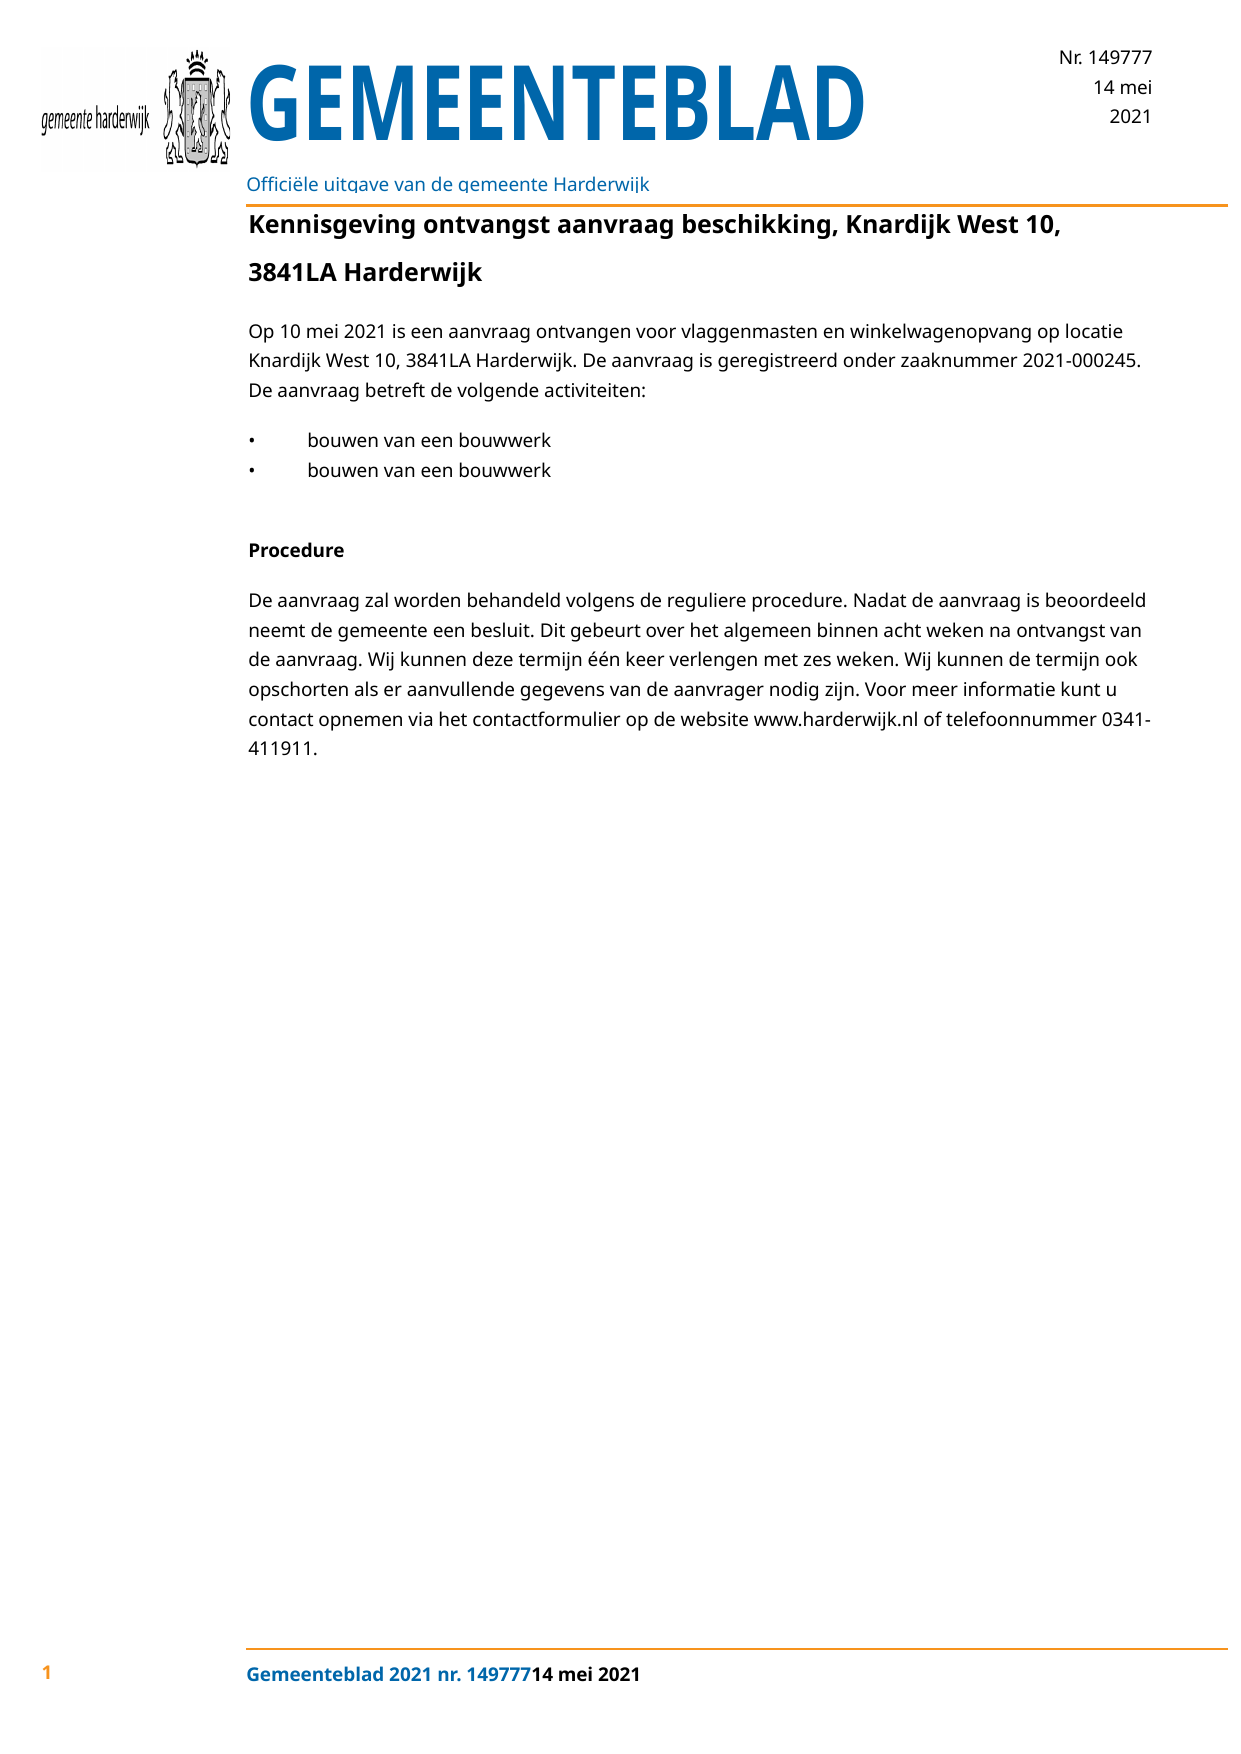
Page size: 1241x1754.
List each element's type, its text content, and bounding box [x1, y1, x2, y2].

list bouwen van een bouwwerk [248, 457, 1152, 483]
text De aanvraag zal worden behandeld volgens de reguliere procedure. Nadat de aanvraag is beoordeeld neemt de gemeente een besluit. Dit gebeurt over het algemeen binnen acht weken na ontvangst van de aanvraag. Wij kunnen deze termijn één keer verlengen met zes weken. Wij kunnen de termijn ook opschorten als er aanvullende gegevens van de aanvrager nodig zijn. Voor meer informatie kunt u contact opnemen via het contactformulier op de website www.harderwijk.nl of telefoonnummer 0341-411911. [248, 587, 1152, 761]
text Kennisgeving ontvangst aanvraag beschikking, Knardijk West 10, 3841LA Harderwijk [248, 207, 1152, 288]
text Op 10 mei 2021 is een aanvraag ontvangen voor vlaggenmasten en winkelwagenopvang op locatie Knardijk West 10, 3841LA Harderwijk. De aanvraag is geregistreerd onder zaaknummer 2021-000245. De aanvraag betreft de volgende activiteiten: [248, 318, 1152, 403]
list bouwen van een bouwwerk [248, 427, 1152, 453]
picture [41, 47, 231, 172]
text Procedure [248, 537, 1152, 563]
